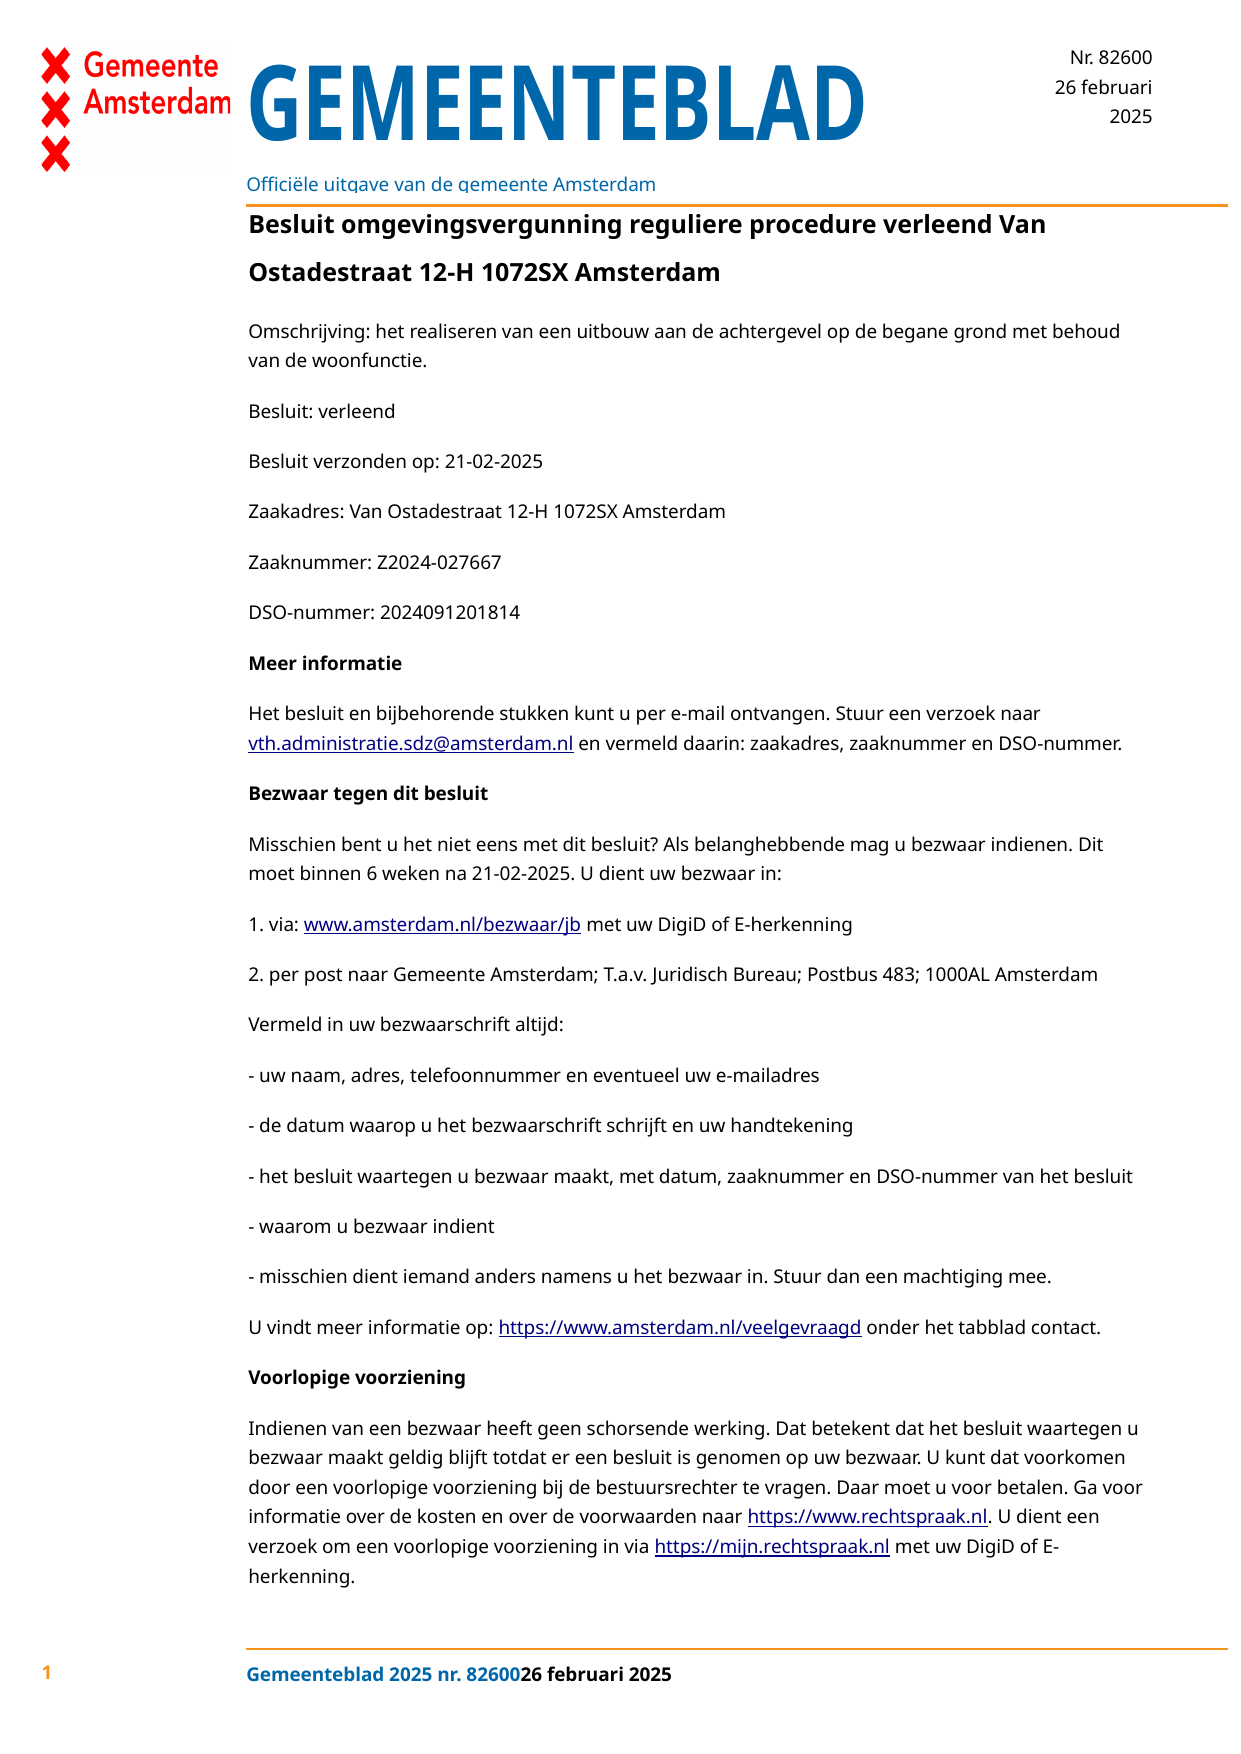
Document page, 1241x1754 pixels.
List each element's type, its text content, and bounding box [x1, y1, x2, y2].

text - waarom u bezwaar indient [248, 1213, 1152, 1239]
text Meer informatie [248, 650, 1152, 676]
text - uw naam, adres, telefoonnummer en eventueel uw e-mailadres [248, 1062, 1152, 1088]
text Voorlopige voorziening [248, 1364, 1152, 1390]
text Indienen van een bezwaar heeft geen schorsende werking. Dat betekent dat het besluit waartegen u bezwaar maakt geldig blijft totdat er een besluit is genomen op uw bezwaar. U kunt dat voorkomen door een voorlopige voorziening bij de bestuursrechter te vragen. Daar moet u voor betalen. Ga voor informatie over de kosten en over de voorwaarden naar https://www.rechtspraak.nl. U dient een verzoek om een voorlopige voorziening in via https://mijn.rechtspraak.nl met uw DigiD of E-herkenning. [248, 1415, 1152, 1589]
text Vermeld in uw bezwaarschrift altijd: [248, 1012, 1152, 1037]
text Zaakadres: Van Ostadestraat 12-H 1072SX Amsterdam [248, 499, 1152, 524]
text 2. per post naar Gemeente Amsterdam; T.a.v. Juridisch Bureau; Postbus 483; 1000AL Amsterdam [248, 961, 1152, 987]
picture [41, 47, 231, 172]
text Besluit: verleend [248, 398, 1152, 424]
text DSO-nummer: 2024091201814 [248, 599, 1152, 625]
text - het besluit waartegen u bezwaar maakt, met datum, zaaknummer en DSO-nummer van het besluit [248, 1163, 1152, 1189]
text Omschrijving: het realiseren van een uitbouw aan de achtergevel op de begane grond met behoud van de woonfunctie. [248, 318, 1152, 373]
text Misschien bent u het niet eens met dit besluit? Als belanghebbende mag u bezwaar indienen. Dit moet binnen 6 weken na 21-02-2025. U dient uw bezwaar in: [248, 831, 1152, 886]
text U vindt meer informatie op: https://www.amsterdam.nl/veelgevraagd onder het tabblad contact. [248, 1314, 1152, 1340]
text Besluit omgevingsvergunning reguliere procedure verleend Van Ostadestraat 12-H 1072SX Amsterdam [248, 207, 1152, 288]
text Bezwaar tegen dit besluit [248, 780, 1152, 806]
text - misschien dient iemand anders namens u het bezwaar in. Stuur dan een machtiging mee. [248, 1264, 1152, 1289]
text Besluit verzonden op: 21-02-2025 [248, 448, 1152, 474]
text Zaaknummer: Z2024-027667 [248, 549, 1152, 575]
text - de datum waarop u het bezwaarschrift schrijft en uw handtekening [248, 1112, 1152, 1138]
text 1. via: www.amsterdam.nl/bezwaar/jb met uw DigiD of E-herkenning [248, 911, 1152, 937]
text Het besluit en bijbehorende stukken kunt u per e-mail ontvangen. Stuur een verzoek naar vth.administratie.sdz@amsterdam.nl en vermeld daarin: zaakadres, zaaknummer en DSO-nummer. [248, 700, 1152, 756]
